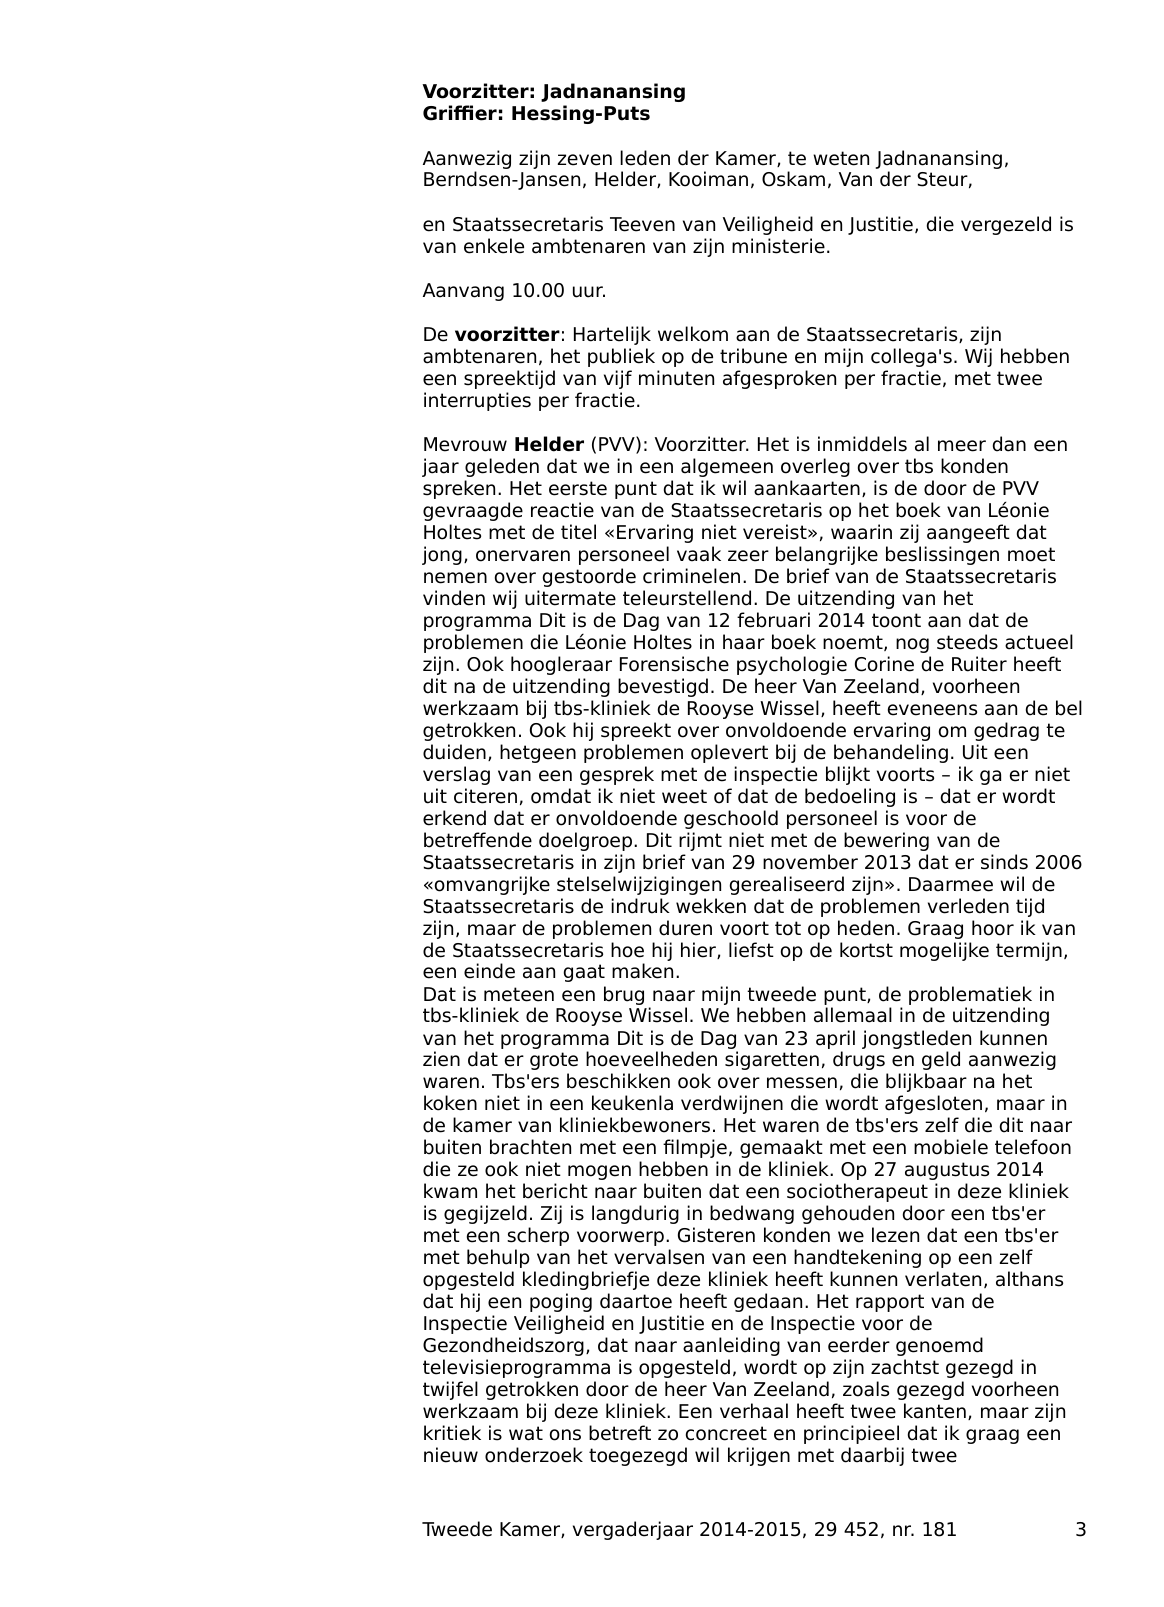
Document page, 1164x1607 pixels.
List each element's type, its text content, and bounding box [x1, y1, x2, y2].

text Mevrouw Helder (PVV): Voorzitter. Het is inmiddels al meer dan een jaar geleden dat we in een algemeen overleg over tbs konden spreken. Het eerste punt dat ik wil aankaarten, is de door de PVV gevraagde reactie van de Staatssecretaris op het boek van Léonie Holtes met de titel «Ervaring niet vereist», waarin zij aangeeft dat jong, onervaren personeel vaak zeer belangrijke beslissingen moet nemen over gestoorde criminelen. De brief van de Staatssecretaris vinden wij uitermate teleurstellend. De uitzending van het programma Dit is de Dag van 12 februari 2014 toont aan dat de problemen die Léonie Holtes in haar boek noemt, nog steeds actueel zijn. Ook hoogleraar Forensische psychologie Corine de Ruiter heeft dit na de uitzending bevestigd. De heer Van Zeeland, voorheen werkzaam bij tbs-kliniek de Rooyse Wissel, heeft eveneens aan de bel getrokken. Ook hij spreekt over onvoldoende ervaring om gedrag te duiden, hetgeen problemen oplevert bij de behandeling. Uit een verslag van een gesprek met de inspectie blijkt voorts – ik ga er niet uit citeren, omdat ik niet weet of dat de bedoeling is – dat er wordt erkend dat er onvoldoende geschoold personeel is voor de betreffende doelgroep. Dit rijmt niet met de bewering van de Staatssecretaris in zijn brief van 29 november 2013 dat er sinds 2006 «omvangrijke stelselwijzigingen gerealiseerd zijn». Daarmee wil de Staatssecretaris de indruk wekken dat de problemen verleden tijd zijn, maar de problemen duren voort tot op heden. Graag hoor ik van de Staatssecretaris hoe hij hier, liefst op de kortst mogelijke termijn, een einde aan gaat maken. [422, 434, 1087, 983]
text Griffier: Hessing-Puts [422, 103, 1087, 125]
text Aanvang 10.00 uur. [422, 280, 1087, 302]
text De voorzitter: Hartelijk welkom aan de Staatssecretaris, zijn ambtenaren, het publiek op de tribune en mijn collega's. Wij hebben een spreektijd van vijf minuten afgesproken per fractie, met twee interrupties per fractie. [422, 324, 1087, 412]
text en Staatssecretaris Teeven van Veiligheid en Justitie, die vergezeld is van enkele ambtenaren van zijn ministerie. [422, 213, 1087, 257]
text Aanwezig zijn zeven leden der Kamer, te weten Jadnanansing, Berndsen-Jansen, Helder, Kooiman, Oskam, Van der Steur, [422, 147, 1087, 191]
text Dat is meteen een brug naar mijn tweede punt, de problematiek in tbs-kliniek de Rooyse Wissel. We hebben allemaal in de uitzending van het programma Dit is de Dag van 23 april jongstleden kunnen zien dat er grote hoeveelheden sigaretten, drugs en geld aanwezig waren. Tbs'ers beschikken ook over messen, die blijkbaar na het koken niet in een keukenla verdwijnen die wordt afgesloten, maar in de kamer van kliniekbewoners. Het waren de tbs'ers zelf die dit naar buiten brachten met een filmpje, gemaakt met een mobiele telefoon die ze ook niet mogen hebben in de kliniek. Op 27 augustus 2014 kwam het bericht naar buiten dat een sociotherapeut in deze kliniek is gegijzeld. Zij is langdurig in bedwang gehouden door een tbs'er met een scherp voorwerp. Gisteren konden we lezen dat een tbs'er met behulp van het vervalsen van een handtekening op een zelf opgesteld kledingbriefje deze kliniek heeft kunnen verlaten, althans dat hij een poging daartoe heeft gedaan. Het rapport van de Inspectie Veiligheid en Justitie en de Inspectie voor de Gezondheidszorg, dat naar aanleiding van eerder genoemd televisieprogramma is opgesteld, wordt op zijn zachtst gezegd in twijfel getrokken door de heer Van Zeeland, zoals gezegd voorheen werkzaam bij deze kliniek. Een verhaal heeft twee kanten, maar zijn kritiek is wat ons betreft zo concreet en principieel dat ik graag een nieuw onderzoek toegezegd wil krijgen met daarbij twee [422, 983, 1087, 1467]
text Voorzitter: Jadnanansing [422, 81, 1087, 103]
